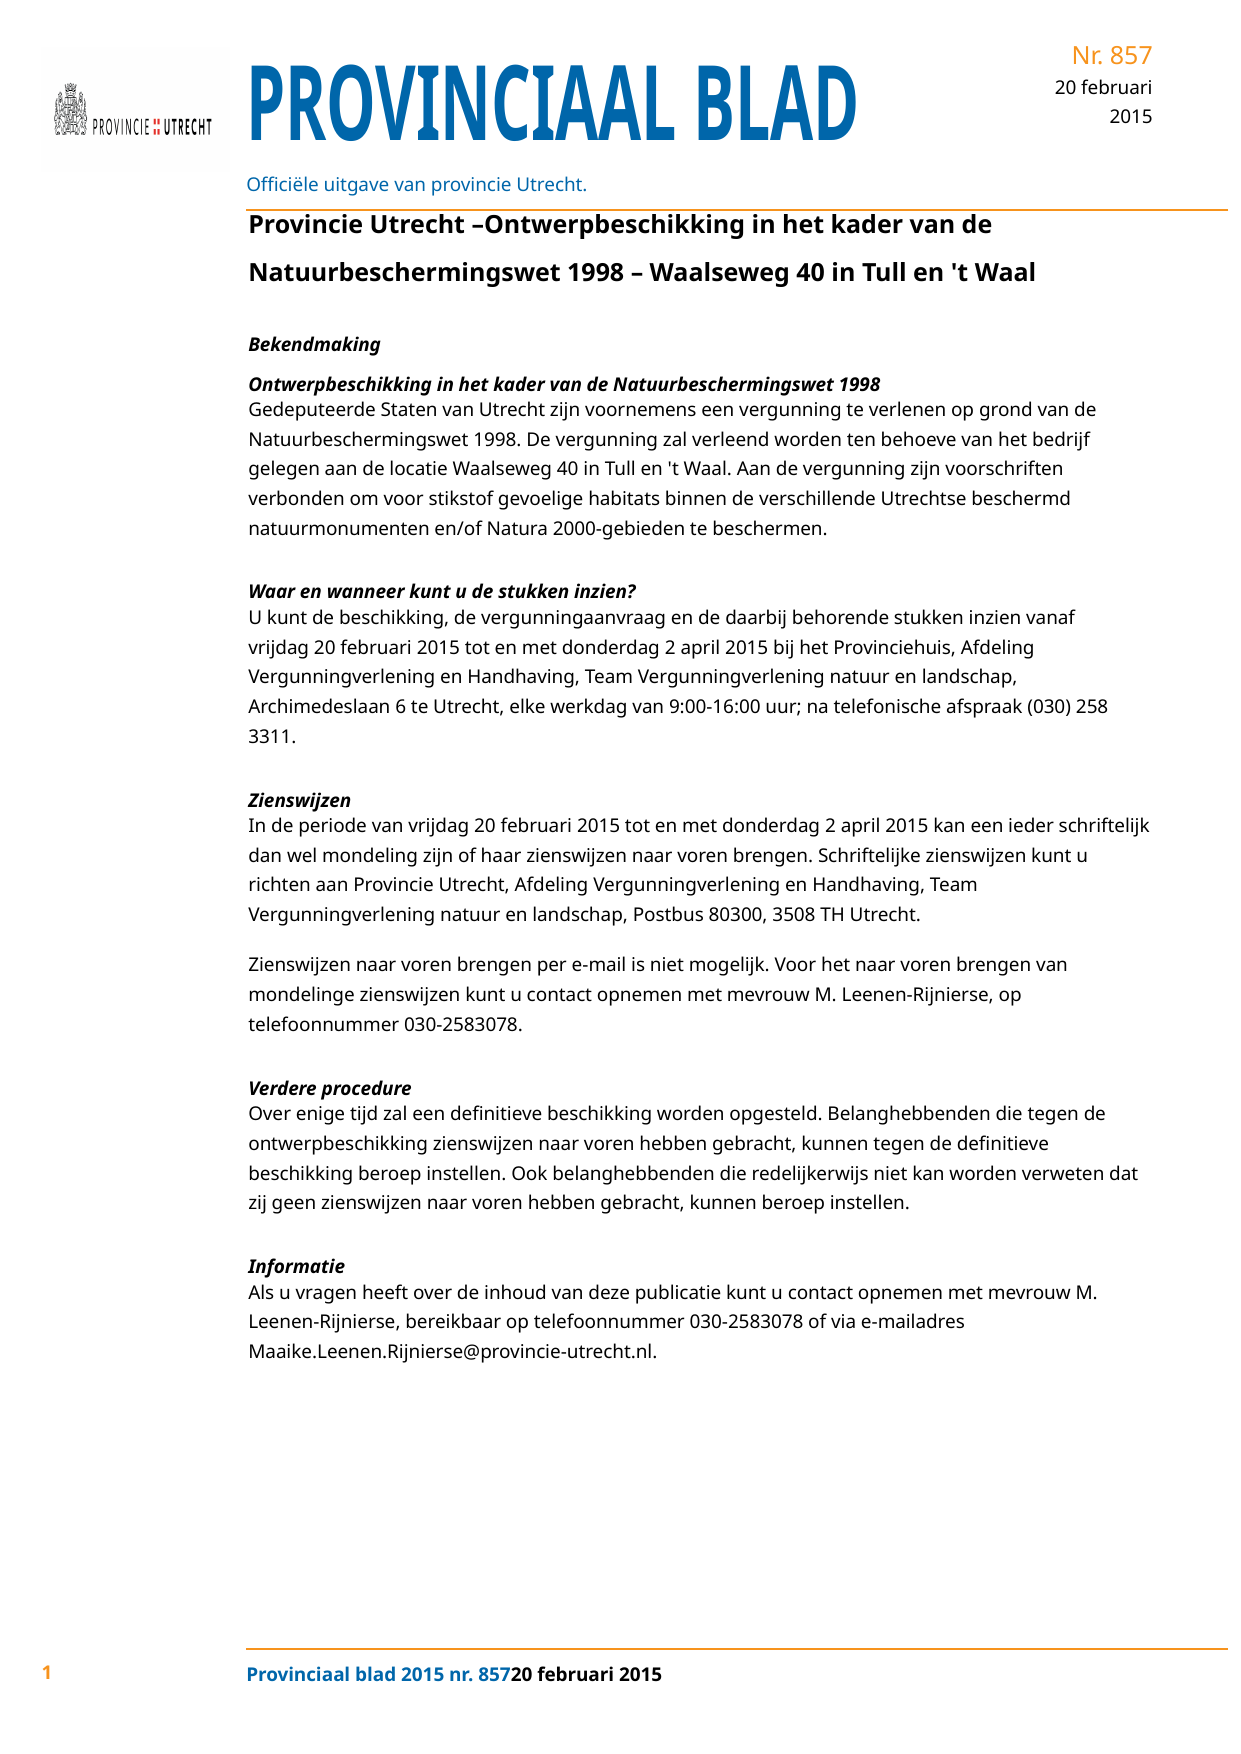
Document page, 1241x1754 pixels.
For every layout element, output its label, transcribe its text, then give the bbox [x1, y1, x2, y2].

text Over enige tijd zal een definitieve beschikking worden opgesteld. Belanghebbenden die tegen de ontwerpbeschikking zienswijzen naar voren hebben gebracht, kunnen tegen de definitieve beschikking beroep instellen. Ook belanghebbenden die redelijkerwijs niet kan worden verweten dat zij geen zienswijzen naar voren hebben gebracht, kunnen beroep instellen. [248, 1101, 1152, 1215]
text Provincie Utrecht –Ontwerpbeschikking in het kader van de Natuurbeschermingswet 1998 – Waalseweg 40 in Tull en 't Waal [248, 211, 1152, 288]
text Verdere procedure [248, 1075, 1152, 1101]
text Ontwerpbeschikking in het kader van de Natuurbeschermingswet 1998 [248, 371, 1152, 396]
text Zienswijzen [248, 787, 1152, 812]
text Bekendmaking [248, 331, 1152, 357]
text Als u vragen heeft over de inhoud van deze publicatie kunt u contact opnemen met mevrouw M. Leenen-Rijnierse, bereikbaar op telefoonnummer 030-2583078 of via e-mailadres Maaike.Leenen.Rijnierse@provincie-utrecht.nl. [248, 1279, 1152, 1364]
text Informatie [248, 1253, 1152, 1279]
text Waar en wanneer kunt u de stukken inzien? [248, 579, 1152, 604]
text In de periode van vrijdag 20 februari 2015 tot en met donderdag 2 april 2015 kan een ieder schriftelijk dan wel mondeling zijn of haar zienswijzen naar voren brengen. Schriftelijke zienswijzen kunt u richten aan Provincie Utrecht, Afdeling Vergunningverlening en Handhaving, Team Vergunningverlening natuur en landschap, Postbus 80300, 3508 TH Utrecht. [248, 812, 1152, 927]
text U kunt de beschikking, de vergunningaanvraag en de daarbij behorende stukken inzien vanaf vrijdag 20 februari 2015 tot en met donderdag 2 april 2015 bij het Provinciehuis, Afdeling Vergunningverlening en Handhaving, Team Vergunningverlening natuur en landschap, Archimedeslaan 6 te Utrecht, elke werkdag van 9:00-16:00 uur; na telefonische afspraak (030) 258 3311. [248, 604, 1152, 748]
text Gedeputeerde Staten van Utrecht zijn voornemens een vergunning te verlenen op grond van de Natuurbeschermingswet 1998. De vergunning zal verleend worden ten behoeve van het bedrijf gelegen aan de locatie Waalseweg 40 in Tull en 't Waal. Aan de vergunning zijn voorschriften verbonden om voor stikstof gevoelige habitats binnen de verschillende Utrechtse beschermd natuurmonumenten en/of Natura 2000-gebieden te beschermen. [248, 396, 1152, 541]
text Zienswijzen naar voren brengen per e-mail is niet mogelijk. Voor het naar voren brengen van mondelinge zienswijzen kunt u contact opnemen met mevrouw M. Leenen-Rijnierse, op telefoonnummer 030-2583078. [248, 952, 1152, 1037]
picture [41, 47, 231, 172]
